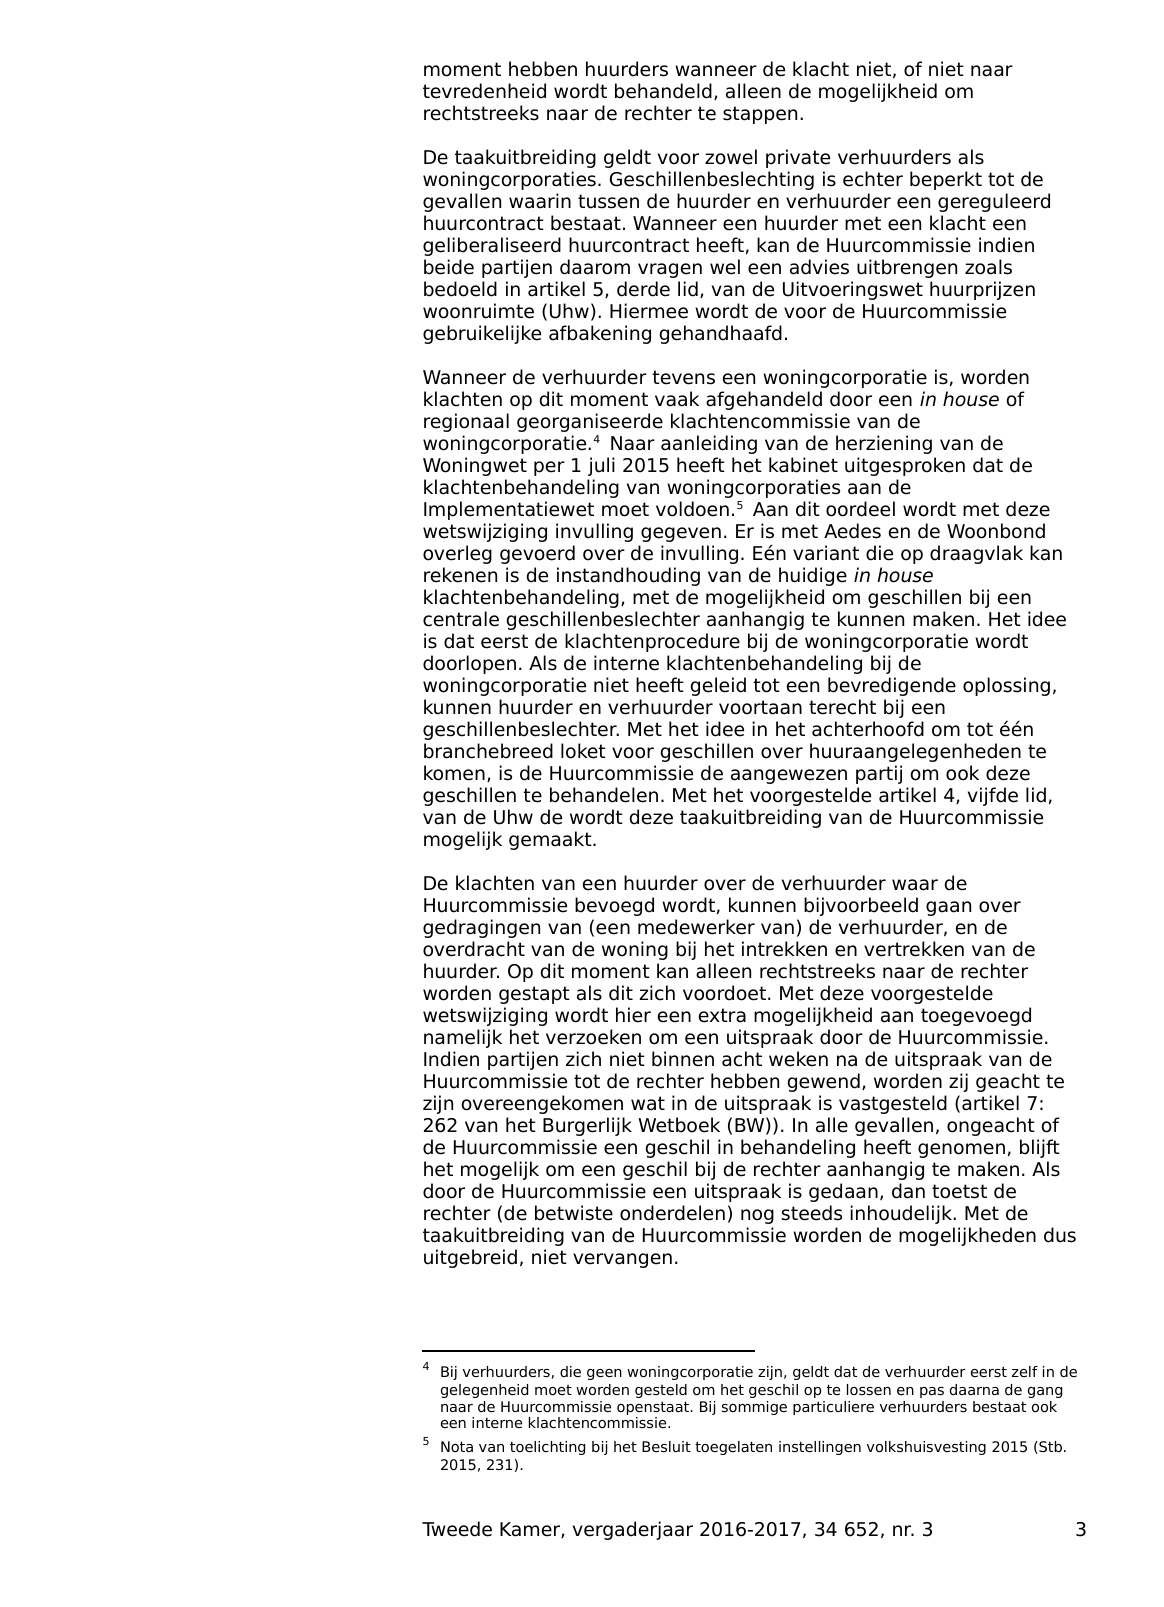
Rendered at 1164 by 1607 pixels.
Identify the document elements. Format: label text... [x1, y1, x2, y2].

text moment hebben huurders wanneer de klacht niet, of niet naar tevredenheid wordt behandeld, alleen de mogelijkheid om rechtstreeks naar de rechter te stappen. [422, 59, 1087, 125]
text De taakuitbreiding geldt voor zowel private verhuurders als woningcorporaties. Geschillenbeslechting is echter beperkt tot de gevallen waarin tussen de huurder en verhuurder een gereguleerd huurcontract bestaat. Wanneer een huurder met een klacht een geliberaliseerd huurcontract heeft, kan de Huurcommissie indien beide partijen daarom vragen wel een advies uitbrengen zoals bedoeld in artikel 5, derde lid, van de Uitvoeringswet huurprijzen woonruimte (Uhw). Hiermee wordt de voor de Huurcommissie gebruikelijke afbakening gehandhaafd. [422, 147, 1087, 345]
text De klachten van een huurder over de verhuurder waar de Huurcommissie bevoegd wordt, kunnen bijvoorbeeld gaan over gedragingen van (een medewerker van) de verhuurder, en de overdracht van de woning bij het intrekken en vertrekken van de huurder. Op dit moment kan alleen rechtstreeks naar de rechter worden gestapt als dit zich voordoet. Met deze voorgestelde wetswijziging wordt hier een extra mogelijkheid aan toegevoegd namelijk het verzoeken om een uitspraak door de Huurcommissie. Indien partijen zich niet binnen acht weken na de uitspraak van de Huurcommissie tot de rechter hebben gewend, worden zij geacht te zijn overeengekomen wat in de uitspraak is vastgesteld (artikel 7: 262 van het Burgerlijk Wetboek (BW)). In alle gevallen, ongeacht of de Huurcommissie een geschil in behandeling heeft genomen, blijft het mogelijk om een geschil bij de rechter aanhangig te maken. Als door de Huurcommissie een uitspraak is gedaan, dan toetst de rechter (de betwiste onderdelen) nog steeds inhoudelijk. Met de taakuitbreiding van de Huurcommissie worden de mogelijkheden dus uitgebreid, niet vervangen. [422, 873, 1087, 1268]
text Wanneer de verhuurder tevens een woningcorporatie is, worden klachten op dit moment vaak afgehandeld door een in house of regionaal georganiseerde klachtencommissie van de woningcorporatie. Naar aanleiding van de herziening van de Woningwet per 1 juli 2015 heeft het kabinet uitgesproken dat de klachtenbehandeling van woningcorporaties aan de Implementatiewet moet voldoen. Aan dit oordeel wordt met deze wetswijziging invulling gegeven. Er is met Aedes en de Woonbond overleg gevoerd over de invulling. Eén variant die op draagvlak kan rekenen is de instandhouding van de huidige in house klachtenbehandeling, met de mogelijkheid om geschillen bij een centrale geschillenbeslechter aanhangig te kunnen maken. Het idee is dat eerst de klachtenprocedure bij de woningcorporatie wordt doorlopen. Als de interne klachtenbehandeling bij de woningcorporatie niet heeft geleid tot een bevredigende oplossing, kunnen huurder en verhuurder voortaan terecht bij een geschillenbeslechter. Met het idee in het achterhoofd om tot één branchebreed loket voor geschillen over huuraangelegenheden te komen, is de Huurcommissie de aangewezen partij om ook deze geschillen te behandelen. Met het voorgestelde artikel 4, vijfde lid, van de Uhw de wordt deze taakuitbreiding van de Huurcommissie mogelijk gemaakt. [422, 367, 1087, 851]
text Bij verhuurders, die geen woningcorporatie zijn, geldt dat de verhuurder eerst zelf in de gelegenheid moet worden gesteld om het geschil op te lossen en pas daarna de gang naar de Huurcommissie openstaat. Bij sommige particuliere verhuurders bestaat ook een interne klachtencommissie. [422, 1360, 1087, 1432]
text Nota van toelichting bij het Besluit toegelaten instellingen volkshuisvesting 2015 (Stb. 2015, 231). [422, 1435, 1087, 1474]
